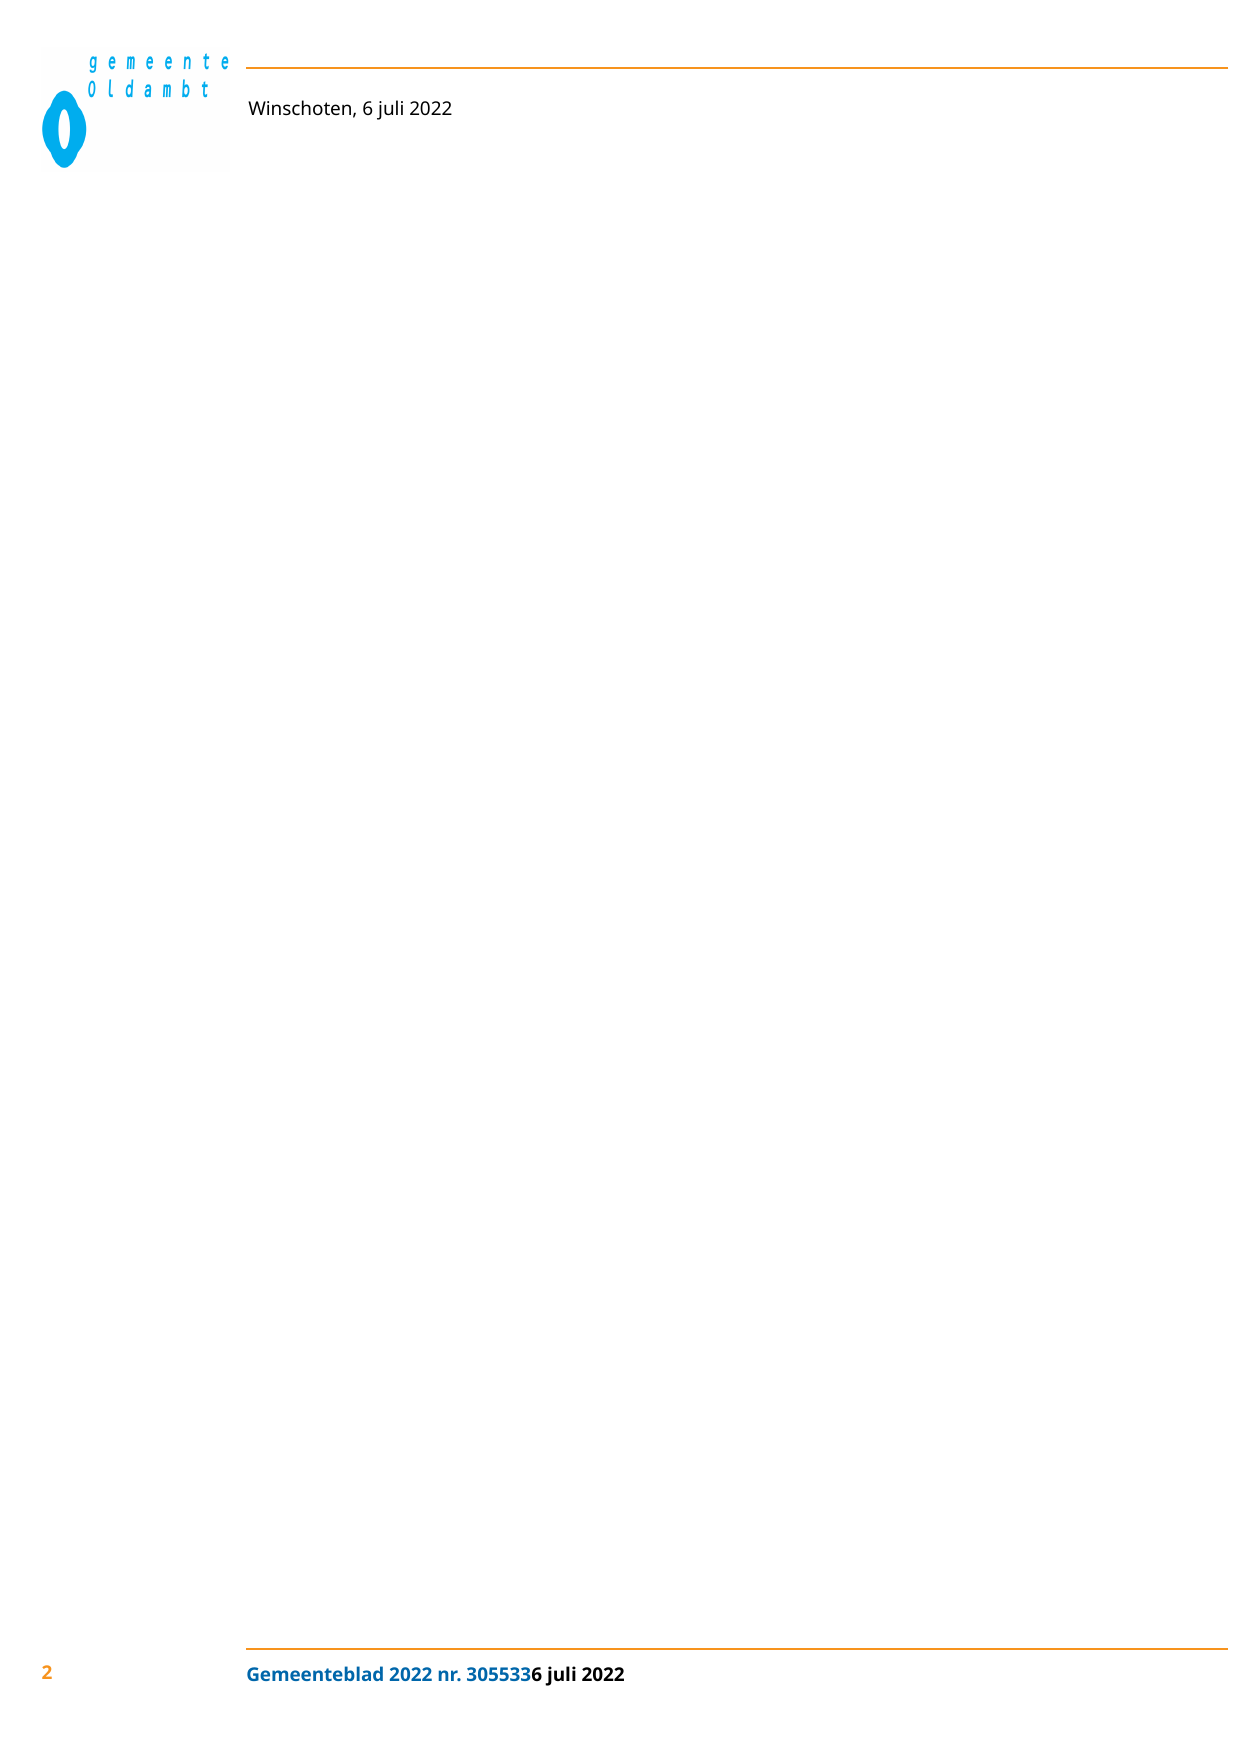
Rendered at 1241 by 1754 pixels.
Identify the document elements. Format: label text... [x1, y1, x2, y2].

text Winschoten, 6 juli 2022 [248, 95, 1152, 121]
picture [41, 47, 231, 172]
